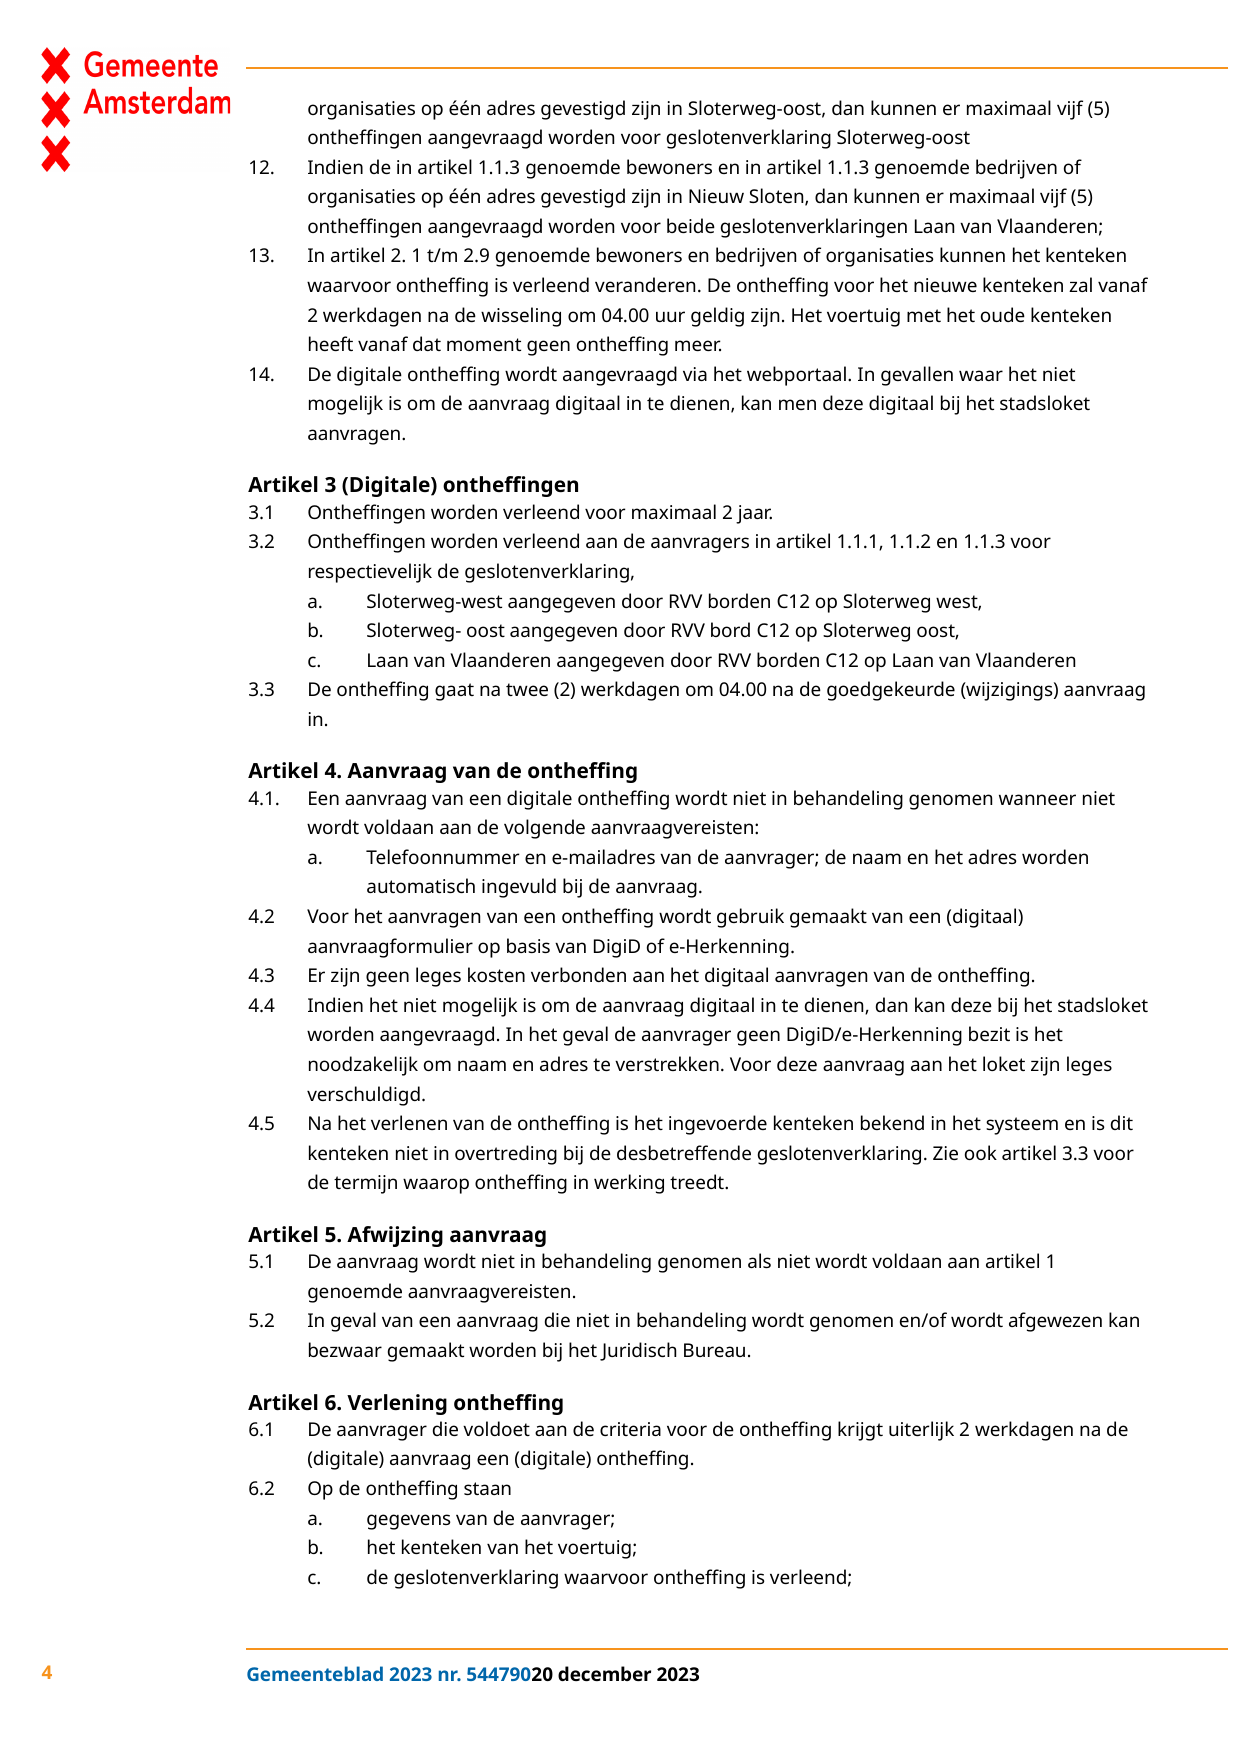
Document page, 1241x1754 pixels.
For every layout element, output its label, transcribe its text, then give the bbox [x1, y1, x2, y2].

text Artikel 6. Verlening ontheffing [248, 1388, 1152, 1416]
list gegevens van de aanvrager; [307, 1505, 1152, 1531]
list organisaties op één adres gevestigd zijn in Sloterweg-oost, dan kunnen er maximaal vijf (5) ontheffingen aangevraagd worden voor geslotenverklaring Sloterweg-oost [248, 95, 1152, 150]
list Op de ontheffing staan [248, 1475, 1152, 1501]
list Een aanvraag van een digitale ontheffing wordt niet in behandeling genomen wanneer niet wordt voldaan aan de volgende aanvraagvereisten: [248, 785, 1152, 840]
list Sloterweg-west aangegeven door RVV borden C12 op Sloterweg west, [307, 588, 1152, 613]
list De ontheffing gaat na twee (2) werkdagen om 04.00 na de goedgekeurde (wijzigings) aanvraag in. [248, 677, 1152, 732]
list Er zijn geen leges kosten verbonden aan het digitaal aanvragen van de ontheffing. [248, 962, 1152, 988]
picture [41, 47, 231, 172]
list Telefoonnummer en e-mailadres van de aanvrager; de naam en het adres worden automatisch ingevuld bij de aanvraag. [307, 844, 1152, 899]
list het kenteken van het voertuig; [307, 1534, 1152, 1560]
list In geval van een aanvraag die niet in behandeling wordt genomen en/of wordt afgewezen kan bezwaar gemaakt worden bij het Juridisch Bureau. [248, 1308, 1152, 1363]
list In artikel 2. 1 t/m 2.9 genoemde bewoners en bedrijven of organisaties kunnen het kenteken waarvoor ontheffing is verleend veranderen. De ontheffing voor het nieuwe kenteken zal vanaf 2 werkdagen na de wisseling om 04.00 uur geldig zijn. Het voertuig met het oude kenteken heeft vanaf dat moment geen ontheffing meer. [248, 243, 1152, 357]
list Indien de in artikel 1.1.3 genoemde bewoners en in artikel 1.1.3 genoemde bedrijven of organisaties op één adres gevestigd zijn in Nieuw Sloten, dan kunnen er maximaal vijf (5) ontheffingen aangevraagd worden voor beide geslotenverklaringen Laan van Vlaanderen; [248, 154, 1152, 239]
text Artikel 3 (Digitale) ontheffingen [248, 471, 1152, 499]
list Voor het aanvragen van een ontheffing wordt gebruik gemaakt van een (digitaal) aanvraagformulier op basis van DigiD of e-Herkenning. [248, 903, 1152, 959]
list Ontheffingen worden verleend aan de aanvragers in artikel 1.1.1, 1.1.2 en 1.1.3 voor respectievelijk de geslotenverklaring, [248, 529, 1152, 584]
list Laan van Vlaanderen aangegeven door RVV borden C12 op Laan van Vlaanderen [307, 647, 1152, 673]
list Na het verlenen van de ontheffing is het ingevoerde kenteken bekend in het systeem en is dit kenteken niet in overtreding bij de desbetreffende geslotenverklaring. Zie ook artikel 3.3 voor de termijn waarop ontheffing in werking treedt. [248, 1110, 1152, 1195]
text Artikel 4. Aanvraag van de ontheffing [248, 757, 1152, 785]
list De aanvrager die voldoet aan de criteria voor de ontheffing krijgt uiterlijk 2 werkdagen na de (digitale) aanvraag een (digitale) ontheffing. [248, 1416, 1152, 1471]
list De digitale ontheffing wordt aangevraagd via het webportaal. In gevallen waar het niet mogelijk is om de aanvraag digitaal in te dienen, kan men deze digitaal bij het stadsloket aanvragen. [248, 361, 1152, 446]
text Artikel 5. Afwijzing aanvraag [248, 1220, 1152, 1248]
list de geslotenverklaring waarvoor ontheffing is verleend; [307, 1564, 1152, 1590]
list Sloterweg- oost aangegeven door RVV bord C12 op Sloterweg oost, [307, 617, 1152, 643]
list De aanvraag wordt niet in behandeling genomen als niet wordt voldaan aan artikel 1 genoemde aanvraagvereisten. [248, 1248, 1152, 1304]
list Indien het niet mogelijk is om de aanvraag digitaal in te dienen, dan kan deze bij het stadsloket worden aangevraagd. In het geval de aanvrager geen DigiD/e-Herkenning bezit is het noodzakelijk om naam en adres te verstrekken. Voor deze aanvraag aan het loket zijn leges verschuldigd. [248, 992, 1152, 1107]
list Ontheffingen worden verleend voor maximaal 2 jaar. [248, 499, 1152, 525]
